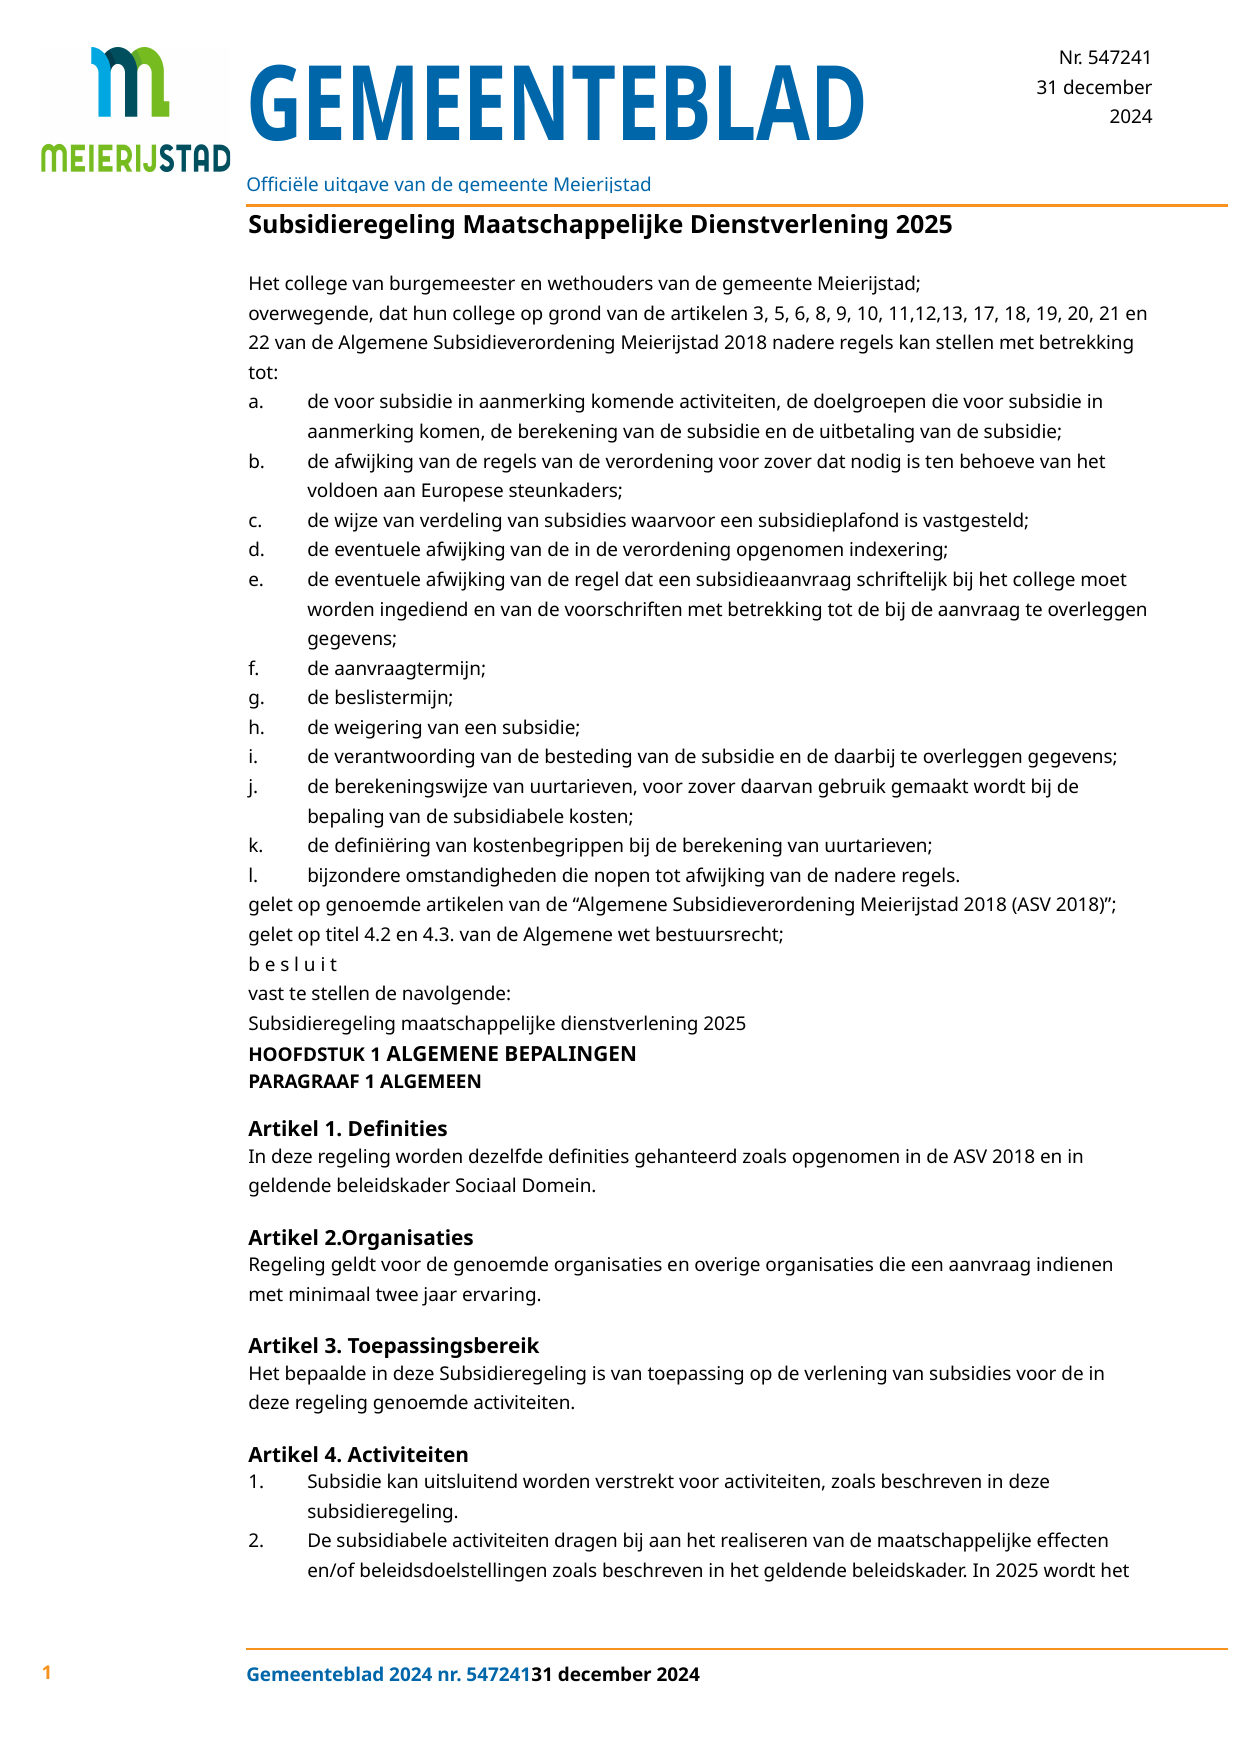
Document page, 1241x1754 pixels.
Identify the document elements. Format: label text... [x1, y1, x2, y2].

text Subsidieregeling maatschappelijke dienstverlening 2025 [248, 1010, 1152, 1036]
text gelet op titel 4.2 en 4.3. van de Algemene wet bestuursrecht; [248, 921, 1152, 947]
text b e s l u i t [248, 951, 1152, 976]
list de weigering van een subsidie; [248, 714, 1152, 740]
text Artikel 3. Toepassingsbereik [248, 1331, 1152, 1360]
text Artikel 4. Activiteiten [248, 1440, 1152, 1468]
text In deze regeling worden dezelfde definities gehanteerd zoals opgenomen in de ASV 2018 en in geldende beleidskader Sociaal Domein. [248, 1143, 1152, 1198]
list de verantwoording van de besteding van de subsidie en de daarbij te overleggen gegevens; [248, 744, 1152, 769]
text PARAGRAAF 1 ALGEMEEN [248, 1068, 1152, 1094]
list de beslistermijn; [248, 684, 1152, 710]
text Regeling geldt voor de genoemde organisaties en overige organisaties die een aanvraag indienen met minimaal twee jaar ervaring. [248, 1251, 1152, 1307]
list de eventuele afwijking van de regel dat een subsidieaanvraag schriftelijk bij het college moet worden ingediend en van de voorschriften met betrekking tot de bij de aanvraag te overleggen gegevens; [248, 566, 1152, 651]
list de voor subsidie in aanmerking komende activiteiten, de doelgroepen die voor subsidie in aanmerking komen, de berekening van de subsidie en de uitbetaling van de subsidie; [248, 389, 1152, 444]
list de aanvraagtermijn; [248, 655, 1152, 681]
text Artikel 1. Definities [248, 1114, 1152, 1143]
text HOOFDSTUK 1 ALGEMENE BEPALINGEN [248, 1039, 1152, 1068]
list de eventuele afwijking van de in de verordening opgenomen indexering; [248, 537, 1152, 562]
list de definiëring van kostenbegrippen bij de berekening van uurtarieven; [248, 832, 1152, 858]
list de wijze van verdeling van subsidies waarvoor een subsidieplafond is vastgesteld; [248, 507, 1152, 533]
text vast te stellen de navolgende: [248, 980, 1152, 1006]
text overwegende, dat hun college op grond van de artikelen 3, 5, 6, 8, 9, 10, 11,12,13, 17, 18, 19, 20, 21 en 22 van de Algemene Subsidieverordening Meierijstad 2018 nadere regels kan stellen met betrekking tot: [248, 300, 1152, 385]
list Subsidie kan uitsluitend worden verstrekt voor activiteiten, zoals beschreven in deze subsidieregeling. [248, 1468, 1152, 1523]
text Artikel 2.Organisaties [248, 1223, 1152, 1251]
text Het college van burgemeester en wethouders van de gemeente Meierijstad; [248, 270, 1152, 296]
text Subsidieregeling Maatschappelijke Dienstverlening 2025 [248, 207, 1152, 241]
text Het bepaalde in deze Subsidieregeling is van toepassing op de verlening van subsidies voor de in deze regeling genoemde activiteiten. [248, 1360, 1152, 1415]
list de afwijking van de regels van de verordening voor zover dat nodig is ten behoeve van het voldoen aan Europese steunkaders; [248, 448, 1152, 503]
text gelet op genoemde artikelen van de “Algemene Subsidieverordening Meierijstad 2018 (ASV 2018)”; [248, 892, 1152, 917]
picture [41, 47, 231, 172]
list De subsidiabele activiteiten dragen bij aan het realiseren van de maatschappelijke effecten en/of beleidsdoelstellingen zoals beschreven in het geldende beleidskader. In 2025 wordt het [248, 1527, 1152, 1583]
list de berekeningswijze van uurtarieven, voor zover daarvan gebruik gemaakt wordt bij de bepaling van de subsidiabele kosten; [248, 773, 1152, 828]
list bijzondere omstandigheden die nopen tot afwijking van de nadere regels. [248, 862, 1152, 888]
